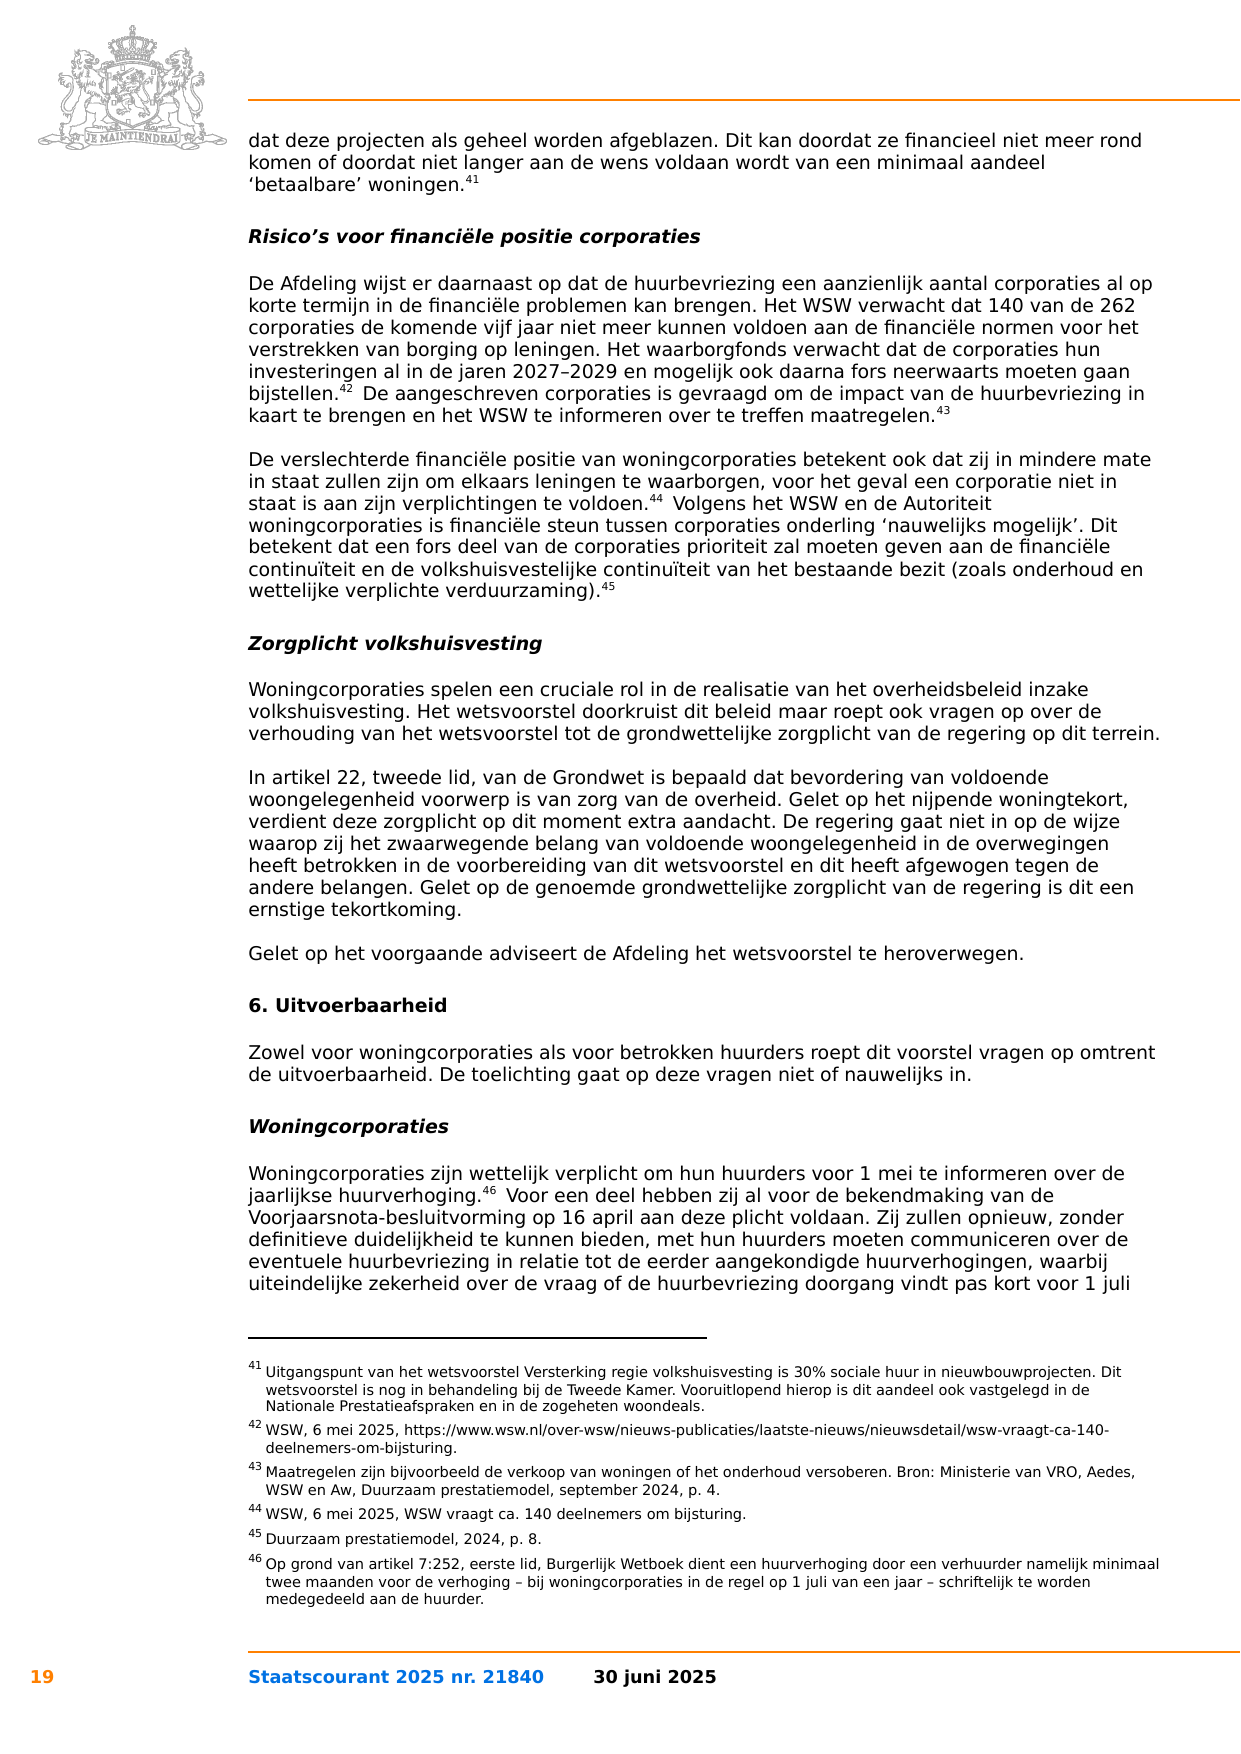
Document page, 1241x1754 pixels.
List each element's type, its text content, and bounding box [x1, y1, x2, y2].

text Zowel voor woningcorporaties als voor betrokken huurders roept dit voorstel vragen op omtrent de uitvoerbaarheid. De toelichting gaat op deze vragen niet of nauwelijks in. [248, 1042, 1163, 1086]
text WSW, 6 mei 2025, WSW vraagt ca. 140 deelnemers om bijsturing. [248, 1502, 1163, 1524]
subtitle Risico’s voor financiële positie corporaties [248, 226, 1163, 248]
text Woningcorporaties zijn wettelijk verplicht om hun huurders voor 1 mei te informeren over de jaarlijkse huurverhoging. Voor een deel hebben zij al voor de bekendmaking van de Voorjaarsnota-besluitvorming op 16 april aan deze plicht voldaan. Zij zullen opnieuw, zonder definitieve duidelijkheid te kunnen bieden, met hun huurders moeten communiceren over de eventuele huurbevriezing in relatie tot de eerder aangekondigde huurverhogingen, waarbij uiteindelijke zekerheid over de vraag of de huurbevriezing doorgang vindt pas kort voor 1 juli [248, 1163, 1163, 1295]
picture [38, 25, 227, 150]
text In artikel 22, tweede lid, van de Grondwet is bepaald dat bevordering van voldoende woongelegenheid voorwerp is van zorg van de overheid. Gelet op het nijpende woningtekort, verdient deze zorgplicht op dit moment extra aandacht. De regering gaat niet in op de wijze waarop zij het zwaarwegende belang van voldoende woongelegenheid in de overwegingen heeft betrokken in de voorbereiding van dit wetsvoorstel en dit heeft afgewogen tegen de andere belangen. Gelet op de genoemde grondwettelijke zorgplicht van de regering is dit een ernstige tekortkoming. [248, 767, 1163, 921]
text Woningcorporaties spelen een cruciale rol in de realisatie van het overheidsbeleid inzake volkshuisvesting. Het wetsvoorstel doorkruist dit beleid maar roept ook vragen op over de verhouding van het wetsvoorstel tot de grondwettelijke zorgplicht van de regering op dit terrein. [248, 679, 1163, 745]
subtitle Zorgplicht volkshuisvesting [248, 632, 1163, 654]
text Op grond van artikel 7:252, eerste lid, Burgerlijk Wetboek dient een huurverhoging door een verhuurder namelijk minimaal twee maanden voor de verhoging – bij woningcorporaties in de regel op 1 juli van een jaar – schriftelijk te worden medegedeeld aan de huurder. [248, 1552, 1163, 1608]
text Gelet op het voorgaande adviseert de Afdeling het wetsvoorstel te heroverwegen. [248, 943, 1163, 965]
text De Afdeling wijst er daarnaast op dat de huurbevriezing een aanzienlijk aantal corporaties al op korte termijn in de financiële problemen kan brengen. Het WSW verwacht dat 140 van de 262 corporaties de komende vijf jaar niet meer kunnen voldoen aan de financiële normen voor het verstrekken van borging op leningen. Het waarborgfonds verwacht dat de corporaties hun investeringen al in de jaren 2027–2029 en mogelijk ook daarna fors neerwaarts moeten gaan bijstellen. De aangeschreven corporaties is gevraagd om de impact van de huurbevriezing in kaart te brengen en het WSW te informeren over te treffen maatregelen. [248, 273, 1163, 427]
text Duurzaam prestatiemodel, 2024, p. 8. [248, 1527, 1163, 1549]
subtitle 6. Uitvoerbaarheid [248, 995, 1163, 1017]
text De verslechterde financiële positie van woningcorporaties betekent ook dat zij in mindere mate in staat zullen zijn om elkaars leningen te waarborgen, voor het geval een corporatie niet in staat is aan zijn verplichtingen te voldoen. Volgens het WSW en de Autoriteit woningcorporaties is financiële steun tussen corporaties onderling ‘nauwelijks mogelijk’. Dit betekent dat een fors deel van de corporaties prioriteit zal moeten geven aan de financiële continuïteit en de volkshuisvestelijke continuïteit van het bestaande bezit (zoals onderhoud en wettelijke verplichte verduurzaming). [248, 448, 1163, 602]
text Maatregelen zijn bijvoorbeeld de verkoop van woningen of het onderhoud versoberen. Bron: Ministerie van VRO, Aedes, WSW en Aw, Duurzaam prestatiemodel, september 2024, p. 4. [248, 1460, 1163, 1499]
text Uitgangspunt van het wetsvoorstel Versterking regie volkshuisvesting is 30% sociale huur in nieuwbouwprojecten. Dit wetsvoorstel is nog in behandeling bij de Tweede Kamer. Vooruitlopend hierop is dit aandeel ook vastgelegd in de Nationale Prestatieafspraken en in de zogeheten woondeals. [248, 1359, 1163, 1415]
subtitle Woningcorporaties [248, 1116, 1163, 1138]
text dat deze projecten als geheel worden afgeblazen. Dit kan doordat ze financieel niet meer rond komen of doordat niet langer aan de wens voldaan wordt van een minimaal aandeel ‘betaalbare’ woningen. [248, 130, 1163, 196]
text WSW, 6 mei 2025, https://www.wsw.nl/over-wsw/nieuws-publicaties/laatste-nieuws/nieuwsdetail/wsw-vraagt-ca-140-deelnemers-om-bijsturing. [248, 1418, 1163, 1457]
